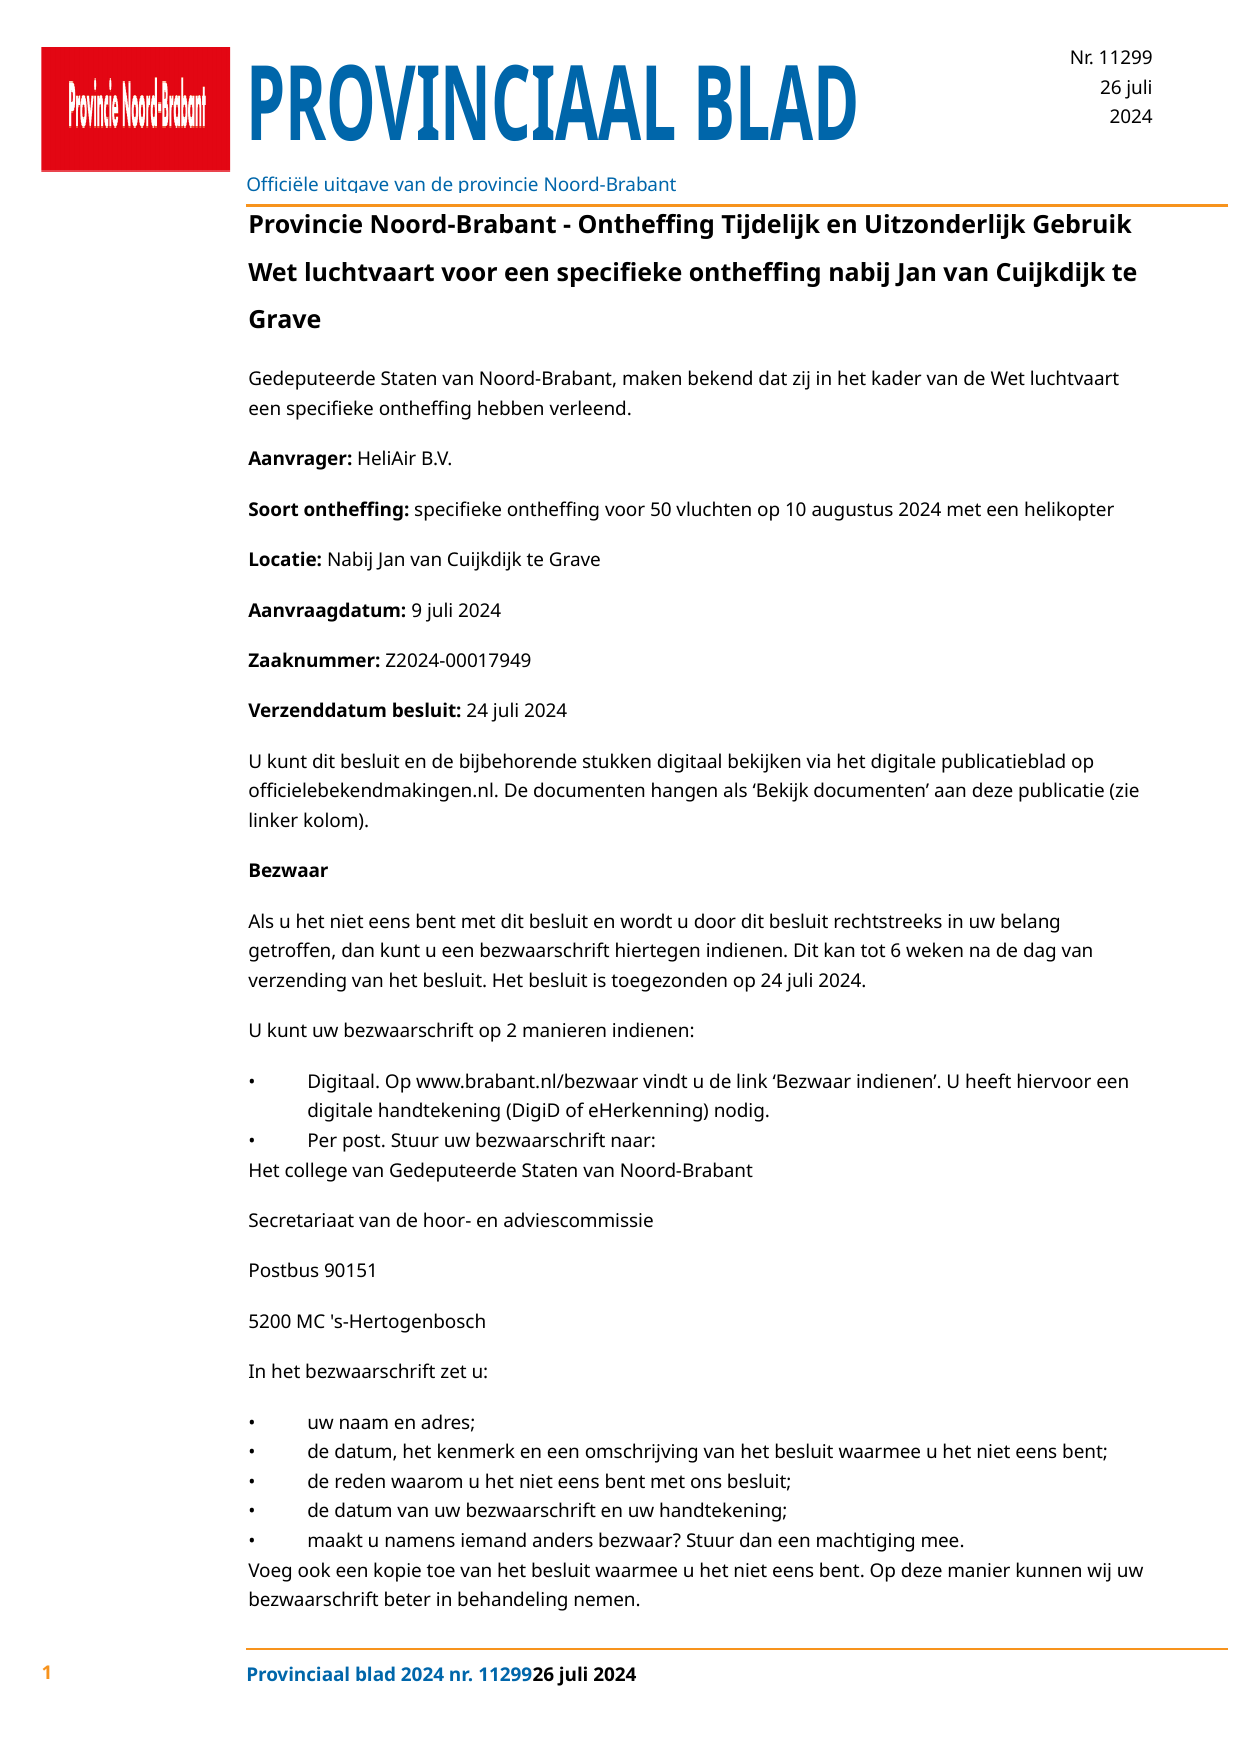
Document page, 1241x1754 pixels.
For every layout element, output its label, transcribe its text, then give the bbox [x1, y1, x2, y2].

text 5200 MC 's‑Hertogenbosch [248, 1308, 1152, 1334]
text Bezwaar [248, 858, 1152, 883]
picture [41, 47, 231, 172]
text Als u het niet eens bent met dit besluit en wordt u door dit besluit rechtstreeks in uw belang getroffen, dan kunt u een bezwaarschrift hiertegen indienen. Dit kan tot 6 weken na de dag van verzending van het besluit. Het besluit is toegezonden op 24 juli 2024. [248, 908, 1152, 993]
list de datum van uw bezwaarschrift en uw handtekening; [248, 1498, 1152, 1523]
text U kunt dit besluit en de bijbehorende stukken digitaal bekijken via het digitale publicatieblad op officielebekendmakingen.nl. De documenten hangen als ‘Bekijk documenten’ aan deze publicatie (zie linker kolom). [248, 748, 1152, 833]
text In het bezwaarschrift zet u: [248, 1358, 1152, 1384]
text Locatie: Nabij Jan van Cuijkdijk te Grave [248, 546, 1152, 572]
text Aanvraagdatum: 9 juli 2024 [248, 597, 1152, 622]
text Aanvrager: HeliAir B.V. [248, 446, 1152, 471]
text Zaaknummer: Z2024-00017949 [248, 647, 1152, 673]
list Per post. Stuur uw bezwaarschrift naar: [248, 1127, 1152, 1153]
list de datum, het kenmerk en een omschrijving van het besluit waarmee u het niet eens bent; [248, 1438, 1152, 1464]
text Het college van Gedeputeerde Staten van Noord-Brabant [248, 1157, 1152, 1182]
text Verzenddatum besluit: 24 juli 2024 [248, 698, 1152, 723]
text Gedeputeerde Staten van Noord-Brabant, maken bekend dat zij in het kader van de Wet luchtvaart een specifieke ontheffing hebben verleend. [248, 366, 1152, 421]
list Digitaal. Op www.brabant.nl/bezwaar vindt u de link ‘Bezwaar indienen’. U heeft hiervoor een digitale handtekening (DigiD of eHerkenning) nodig. [248, 1068, 1152, 1123]
text Secretariaat van de hoor- en adviescommissie [248, 1207, 1152, 1233]
list de reden waarom u het niet eens bent met ons besluit; [248, 1468, 1152, 1494]
text U kunt uw bezwaarschrift op 2 manieren indienen: [248, 1018, 1152, 1043]
text Provincie Noord-Brabant - Ontheffing Tijdelijk en Uitzonderlijk Gebruik Wet luchtvaart voor een specifieke ontheffing nabij Jan van Cuijkdijk te Grave [248, 207, 1152, 336]
list uw naam en adres; [248, 1409, 1152, 1434]
list maakt u namens iemand anders bezwaar? Stuur dan een machtiging mee. [248, 1527, 1152, 1553]
text Soort ontheffing: specifieke ontheffing voor 50 vluchten op 10 augustus 2024 met een helikopter [248, 496, 1152, 522]
text Voeg ook een kopie toe van het besluit waarmee u het niet eens bent. Op deze manier kunnen wij uw bezwaarschrift beter in behandeling nemen. [248, 1557, 1152, 1612]
text Postbus 90151 [248, 1258, 1152, 1283]
